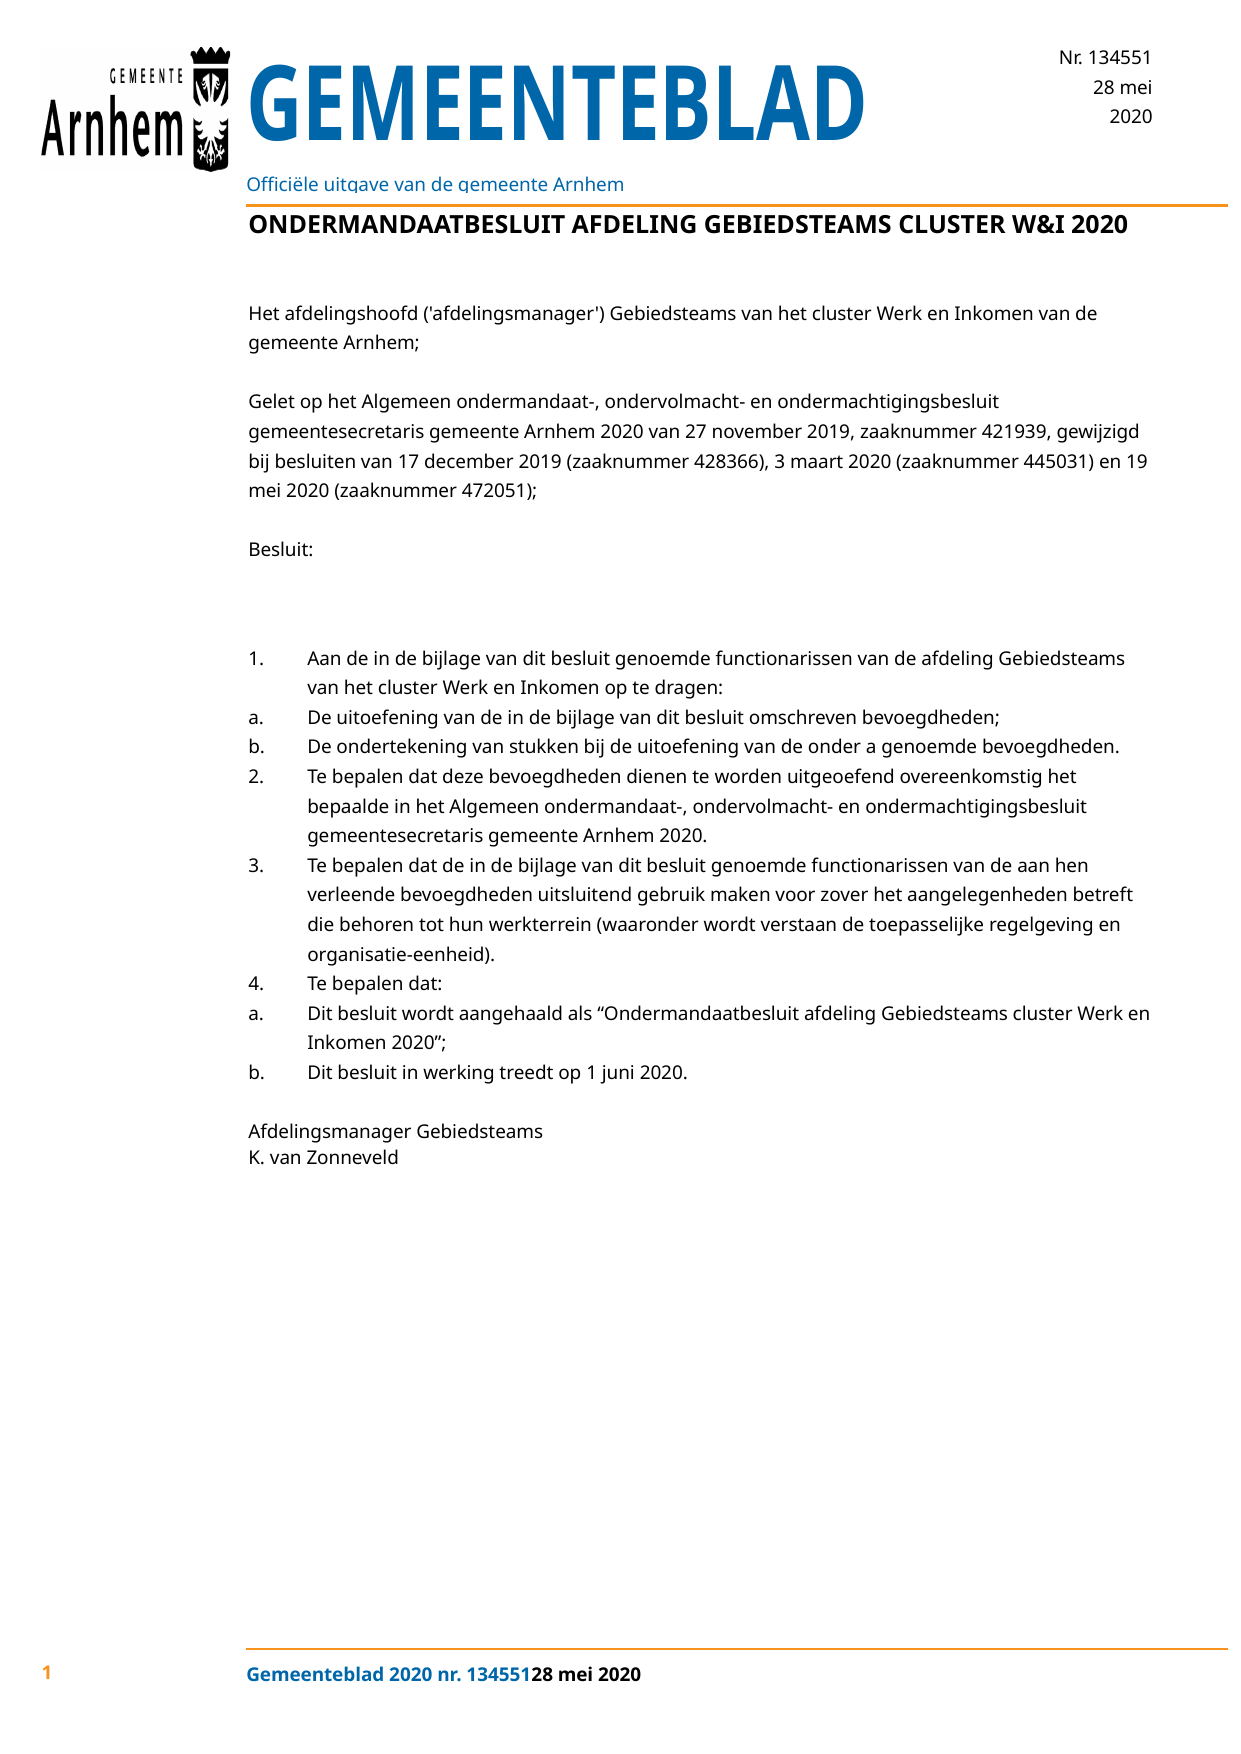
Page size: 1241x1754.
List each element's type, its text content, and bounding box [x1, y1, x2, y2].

text Besluit: [248, 537, 1152, 562]
text Afdelingsmanager Gebiedsteams [248, 1118, 1152, 1144]
list Dit besluit wordt aangehaald als “Ondermandaatbesluit afdeling Gebiedsteams cluster Werk en Inkomen 2020”; [248, 1000, 1152, 1055]
picture [41, 47, 231, 172]
list Aan de in de bijlage van dit besluit genoemde functionarissen van de afdeling Gebiedsteams van het cluster Werk en Inkomen op te dragen: [248, 645, 1152, 700]
text K. van Zonneveld [248, 1144, 1152, 1170]
list De ondertekening van stukken bij de uitoefening van de onder a genoemde bevoegdheden. [248, 734, 1152, 759]
text Gelet op het Algemeen ondermandaat-, ondervolmacht- en ondermachtigingsbesluit gemeentesecretaris gemeente Arnhem 2020 van 27 november 2019, zaaknummer 421939, gewijzigd bij besluiten van 17 december 2019 (zaaknummer 428366), 3 maart 2020 (zaaknummer 445031) en 19 mei 2020 (zaaknummer 472051); [248, 389, 1152, 503]
text ONDERMANDAATBESLUIT AFDELING GEBIEDSTEAMS CLUSTER W&I 2020 [248, 207, 1152, 241]
list Te bepalen dat deze bevoegdheden dienen te worden uitgeoefend overeenkomstig het bepaalde in het Algemeen ondermandaat-, ondervolmacht- en ondermachtigingsbesluit gemeentesecretaris gemeente Arnhem 2020. [248, 763, 1152, 848]
list De uitoefening van de in de bijlage van dit besluit omschreven bevoegdheden; [248, 704, 1152, 730]
list Te bepalen dat de in de bijlage van dit besluit genoemde functionarissen van de aan hen verleende bevoegdheden uitsluitend gebruik maken voor zover het aangelegenheden betreft die behoren tot hun werkterrein (waaronder wordt verstaan de toepasselijke regelgeving en organisatie-eenheid). [248, 852, 1152, 967]
list Dit besluit in werking treedt op 1 juni 2020. [248, 1059, 1152, 1085]
text Het afdelingshoofd ('afdelingsmanager') Gebiedsteams van het cluster Werk en Inkomen van de gemeente Arnhem; [248, 300, 1152, 355]
list Te bepalen dat: [248, 970, 1152, 996]
